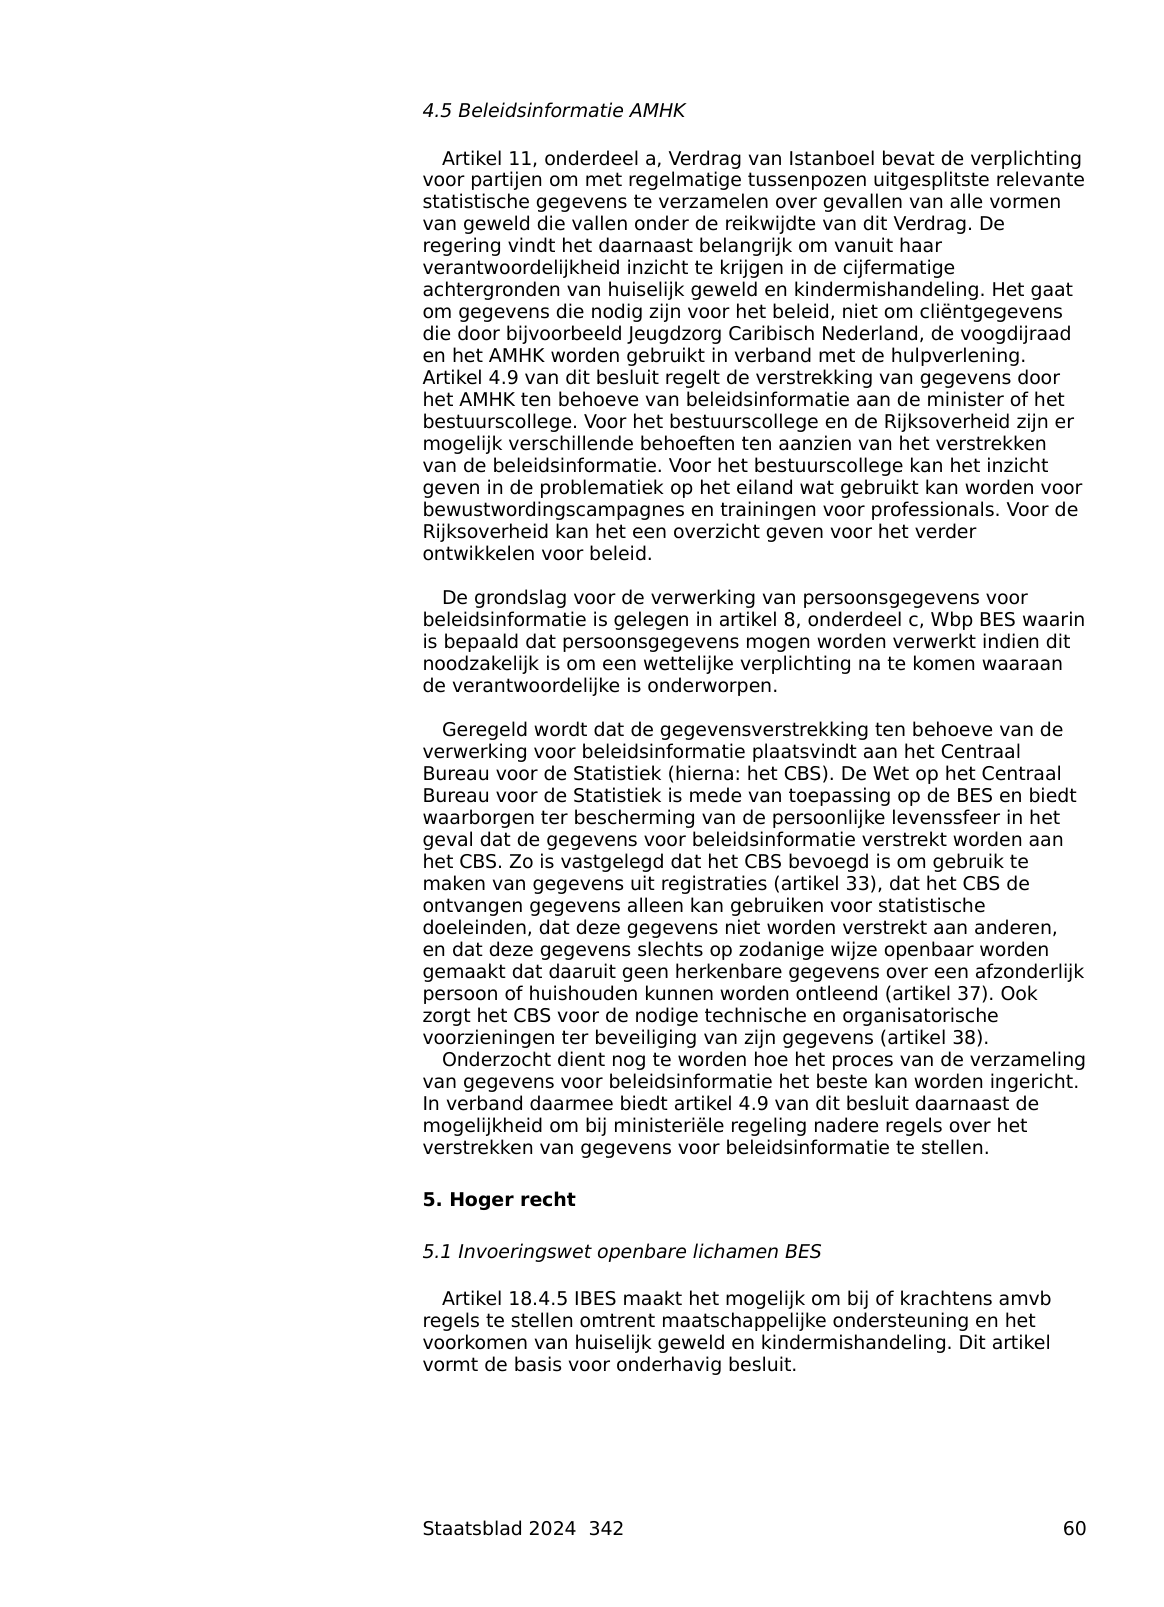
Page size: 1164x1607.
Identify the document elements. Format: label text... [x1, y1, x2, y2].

subtitle 5.1 Invoeringswet openbare lichamen BES [422, 1241, 1087, 1263]
subtitle 4.5 Beleidsinformatie AMHK [422, 100, 1087, 122]
text Artikel 11, onderdeel a, Verdrag van Istanboel bevat de verplichting voor partijen om met regelmatige tussenpozen uitgesplitste relevante statistische gegevens te verzamelen over gevallen van alle vormen van geweld die vallen onder de reikwijdte van dit Verdrag. De regering vindt het daarnaast belangrijk om vanuit haar verantwoordelijkheid inzicht te krijgen in de cijfermatige achtergronden van huiselijk geweld en kindermishandeling. Het gaat om gegevens die nodig zijn voor het beleid, niet om cliëntgegevens die door bijvoorbeeld Jeugdzorg Caribisch Nederland, de voogdijraad en het AMHK worden gebruikt in verband met de hulpverlening. Artikel 4.9 van dit besluit regelt de verstrekking van gegevens door het AMHK ten behoeve van beleidsinformatie aan de minister of het bestuurscollege. Voor het bestuurscollege en de Rijksoverheid zijn er mogelijk verschillende behoeften ten aanzien van het verstrekken van de beleidsinformatie. Voor het bestuurscollege kan het inzicht geven in de problematiek op het eiland wat gebruikt kan worden voor bewustwordingscampagnes en trainingen voor professionals. Voor de Rijksoverheid kan het een overzicht geven voor het verder ontwikkelen voor beleid. [422, 147, 1087, 565]
text Geregeld wordt dat de gegevensverstrekking ten behoeve van de verwerking voor beleidsinformatie plaatsvindt aan het Centraal Bureau voor de Statistiek (hierna: het CBS). De Wet op het Centraal Bureau voor de Statistiek is mede van toepassing op de BES en biedt waarborgen ter bescherming van de persoonlijke levenssfeer in het geval dat de gegevens voor beleidsinformatie verstrekt worden aan het CBS. Zo is vastgelegd dat het CBS bevoegd is om gebruik te maken van gegevens uit registraties (artikel 33), dat het CBS de ontvangen gegevens alleen kan gebruiken voor statistische doeleinden, dat deze gegevens niet worden verstrekt aan anderen, en dat deze gegevens slechts op zodanige wijze openbaar worden gemaakt dat daaruit geen herkenbare gegevens over een afzonderlijk persoon of huishouden kunnen worden ontleend (artikel 37). Ook zorgt het CBS voor de nodige technische en organisatorische voorzieningen ter beveiliging van zijn gegevens (artikel 38). [422, 719, 1087, 1049]
text Artikel 18.4.5 IBES maakt het mogelijk om bij of krachtens amvb regels te stellen omtrent maatschappelijke ondersteuning en het voorkomen van huiselijk geweld en kindermishandeling. Dit artikel vormt de basis voor onderhavig besluit. [422, 1288, 1087, 1376]
text De grondslag voor de verwerking van persoonsgegevens voor beleidsinformatie is gelegen in artikel 8, onderdeel c, Wbp BES waarin is bepaald dat persoonsgegevens mogen worden verwerkt indien dit noodzakelijk is om een wettelijke verplichting na te komen waaraan de verantwoordelijke is onderworpen. [422, 587, 1087, 697]
text Onderzocht dient nog te worden hoe het proces van de verzameling van gegevens voor beleidsinformatie het beste kan worden ingericht. In verband daarmee biedt artikel 4.9 van dit besluit daarnaast de mogelijkheid om bij ministeriële regeling nadere regels over het verstrekken van gegevens voor beleidsinformatie te stellen. [422, 1049, 1087, 1159]
subtitle 5. Hoger recht [422, 1189, 1087, 1211]
